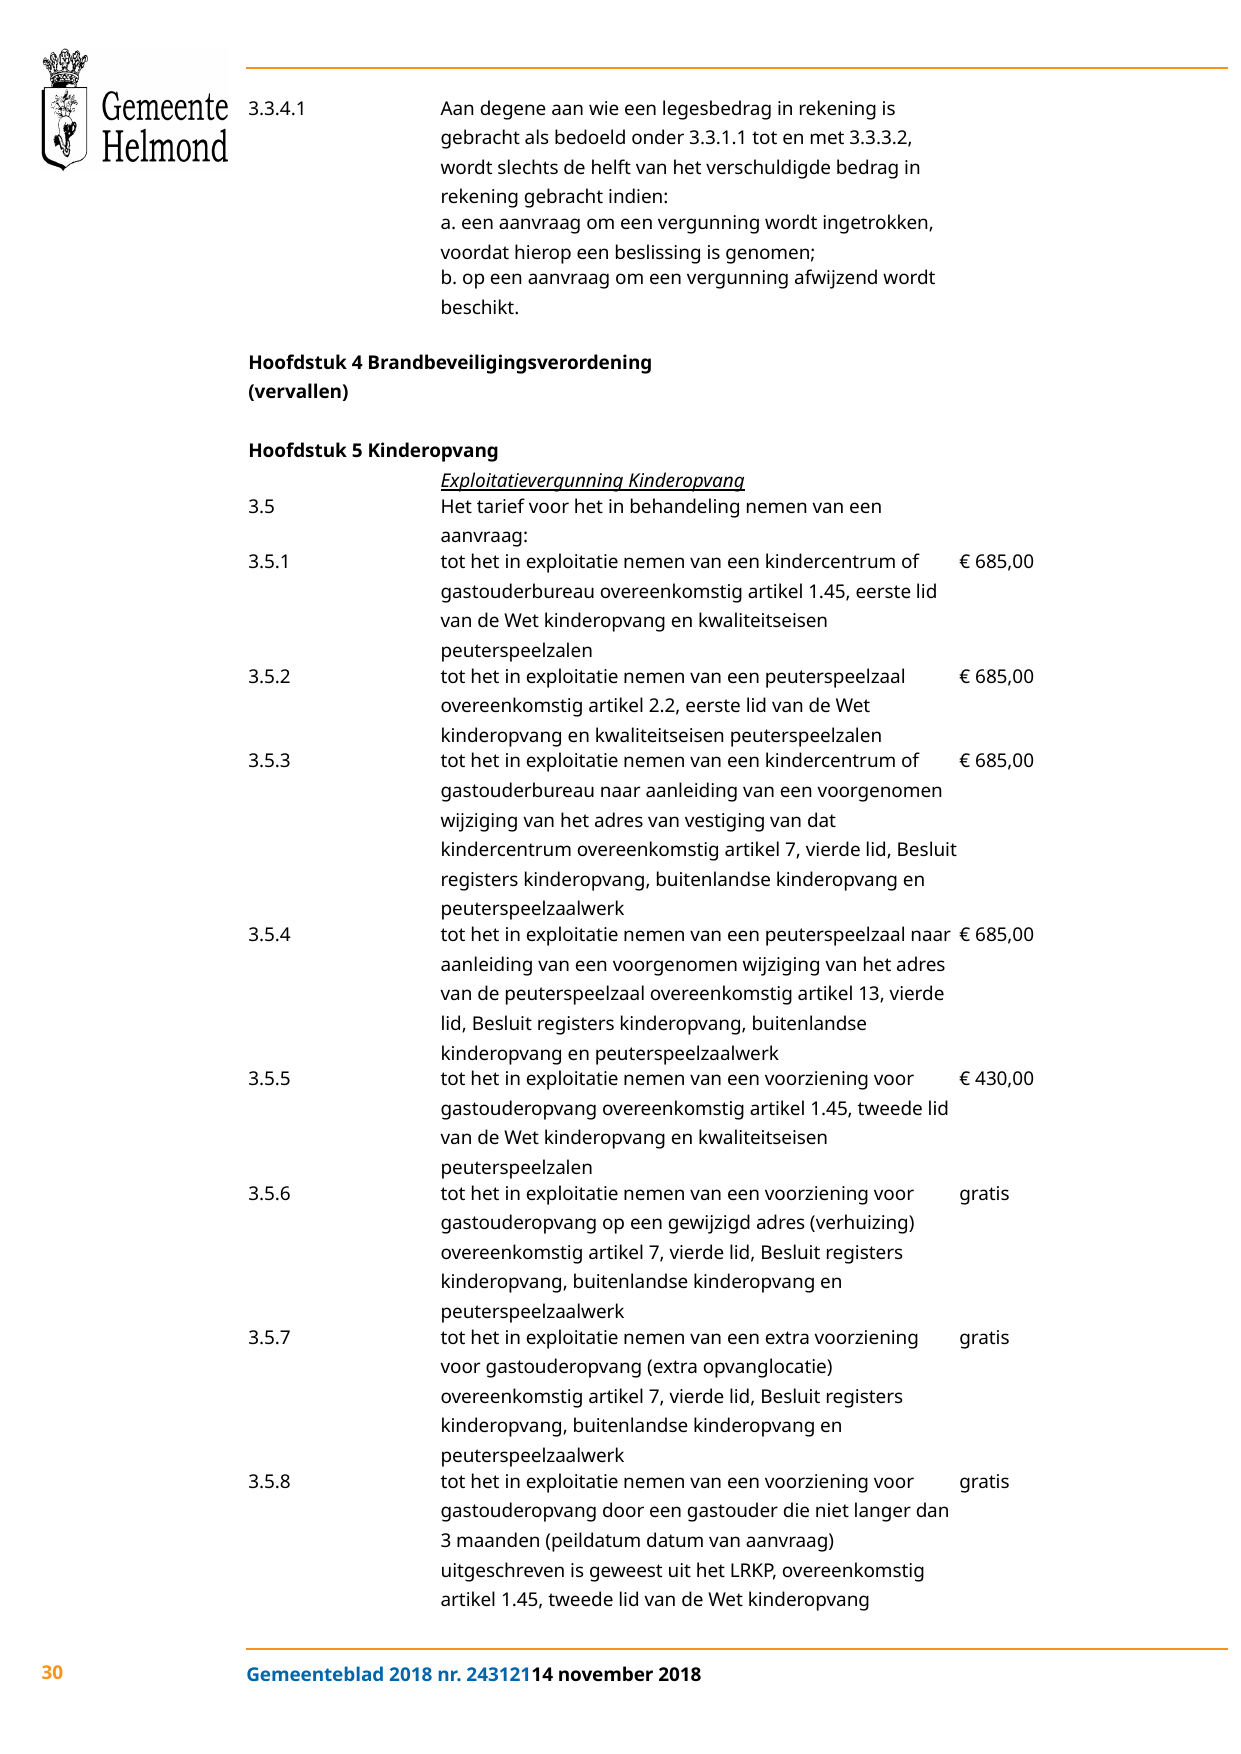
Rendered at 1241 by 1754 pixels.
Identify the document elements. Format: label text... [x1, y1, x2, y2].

table_cell [959, 265, 1152, 320]
table_cell gratis [959, 1468, 1152, 1612]
table_cell 3.5.8 [248, 1468, 440, 1612]
table_cell Aan degene aan wie een legesbedrag in rekening is gebracht als bedoeld onder 3.3.1.1 tot en met 3.3.3.2, wordt slechts de helft van het verschuldigde bedrag in rekening gebracht indien: [440, 95, 959, 209]
table_cell [248, 209, 440, 264]
table_cell [959, 320, 1152, 346]
table_cell [959, 493, 1152, 548]
table_cell 3.5.2 [248, 663, 440, 748]
table_cell [959, 209, 1152, 264]
table_cell tot het in exploitatie nemen van een peuterspeelzaal naar aanleiding van een voorgenomen wijziging van het adres van de peuterspeelzaal overeenkomstig artikel 13, vierde lid, Besluit registers kinderopvang, buitenlandse kinderopvang en peuterspeelzaalwerk [440, 921, 959, 1065]
text (vervallen) [248, 378, 1152, 404]
text Hoofdstuk 4 Brandbeveiligingsverordening [248, 349, 1152, 374]
text Hoofdstuk 5 Kinderopvang [248, 438, 1152, 463]
table_header Exploitatievergunning Kinderopvang [440, 467, 959, 493]
table_cell b. op een aanvraag om een vergunning afwijzend wordt beschikt. [440, 265, 959, 320]
table_cell 3.5.1 [248, 548, 440, 663]
table_cell 3.5 [248, 493, 440, 548]
table_cell € 685,00 [959, 921, 1152, 1065]
table_cell 3.5.5 [248, 1065, 440, 1180]
table_header [959, 467, 1152, 493]
table_cell [248, 320, 440, 346]
table_cell [440, 320, 959, 346]
picture [41, 47, 231, 172]
table_cell € 430,00 [959, 1065, 1152, 1180]
table_cell tot het in exploitatie nemen van een peuterspeelzaal overeenkomstig artikel 2.2, eerste lid van de Wet kinderopvang en kwaliteitseisen peuterspeelzalen [440, 663, 959, 748]
table_cell tot het in exploitatie nemen van een voorziening voor gastouderopvang door een gastouder die niet langer dan 3 maanden (peildatum datum van aanvraag) uitgeschreven is geweest uit het LRKP, overeenkomstig artikel 1.45, tweede lid van de Wet kinderopvang [440, 1468, 959, 1612]
table_cell tot het in exploitatie nemen van een voorziening voor gastouderopvang op een gewijzigd adres (verhuizing) overeenkomstig artikel 7, vierde lid, Besluit registers kinderopvang, buitenlandse kinderopvang en peuterspeelzaalwerk [440, 1180, 959, 1324]
table_header [248, 467, 440, 493]
table_cell tot het in exploitatie nemen van een extra voorziening voor gastouderopvang (extra opvanglocatie) overeenkomstig artikel 7, vierde lid, Besluit registers kinderopvang, buitenlandse kinderopvang en peuterspeelzaalwerk [440, 1324, 959, 1468]
table_cell 3.5.3 [248, 748, 440, 921]
table_cell gratis [959, 1324, 1152, 1468]
table_cell gratis [959, 1180, 1152, 1324]
table_cell tot het in exploitatie nemen van een kindercentrum of gastouderbureau overeenkomstig artikel 1.45, eerste lid van de Wet kinderopvang en kwaliteitseisen peuterspeelzalen [440, 548, 959, 663]
table_cell € 685,00 [959, 663, 1152, 748]
table_cell € 685,00 [959, 548, 1152, 663]
table_cell € 685,00 [959, 748, 1152, 921]
table_cell 3.3.4.1 [248, 95, 440, 209]
table_cell [248, 265, 440, 320]
table_cell 3.5.4 [248, 921, 440, 1065]
table_cell Het tarief voor het in behandeling nemen van een aanvraag: [440, 493, 959, 548]
table_cell tot het in exploitatie nemen van een kindercentrum of gastouderbureau naar aanleiding van een voorgenomen wijziging van het adres van vestiging van dat kindercentrum overeenkomstig artikel 7, vierde lid, Besluit registers kinderopvang, buitenlandse kinderopvang en peuterspeelzaalwerk [440, 748, 959, 921]
table_cell a. een aanvraag om een vergunning wordt ingetrokken, voordat hierop een beslissing is genomen; [440, 209, 959, 264]
table_cell 3.5.7 [248, 1324, 440, 1468]
table_cell tot het in exploitatie nemen van een voorziening voor gastouderopvang overeenkomstig artikel 1.45, tweede lid van de Wet kinderopvang en kwaliteitseisen peuterspeelzalen [440, 1065, 959, 1180]
table_cell 3.5.6 [248, 1180, 440, 1324]
table_cell [959, 95, 1152, 209]
